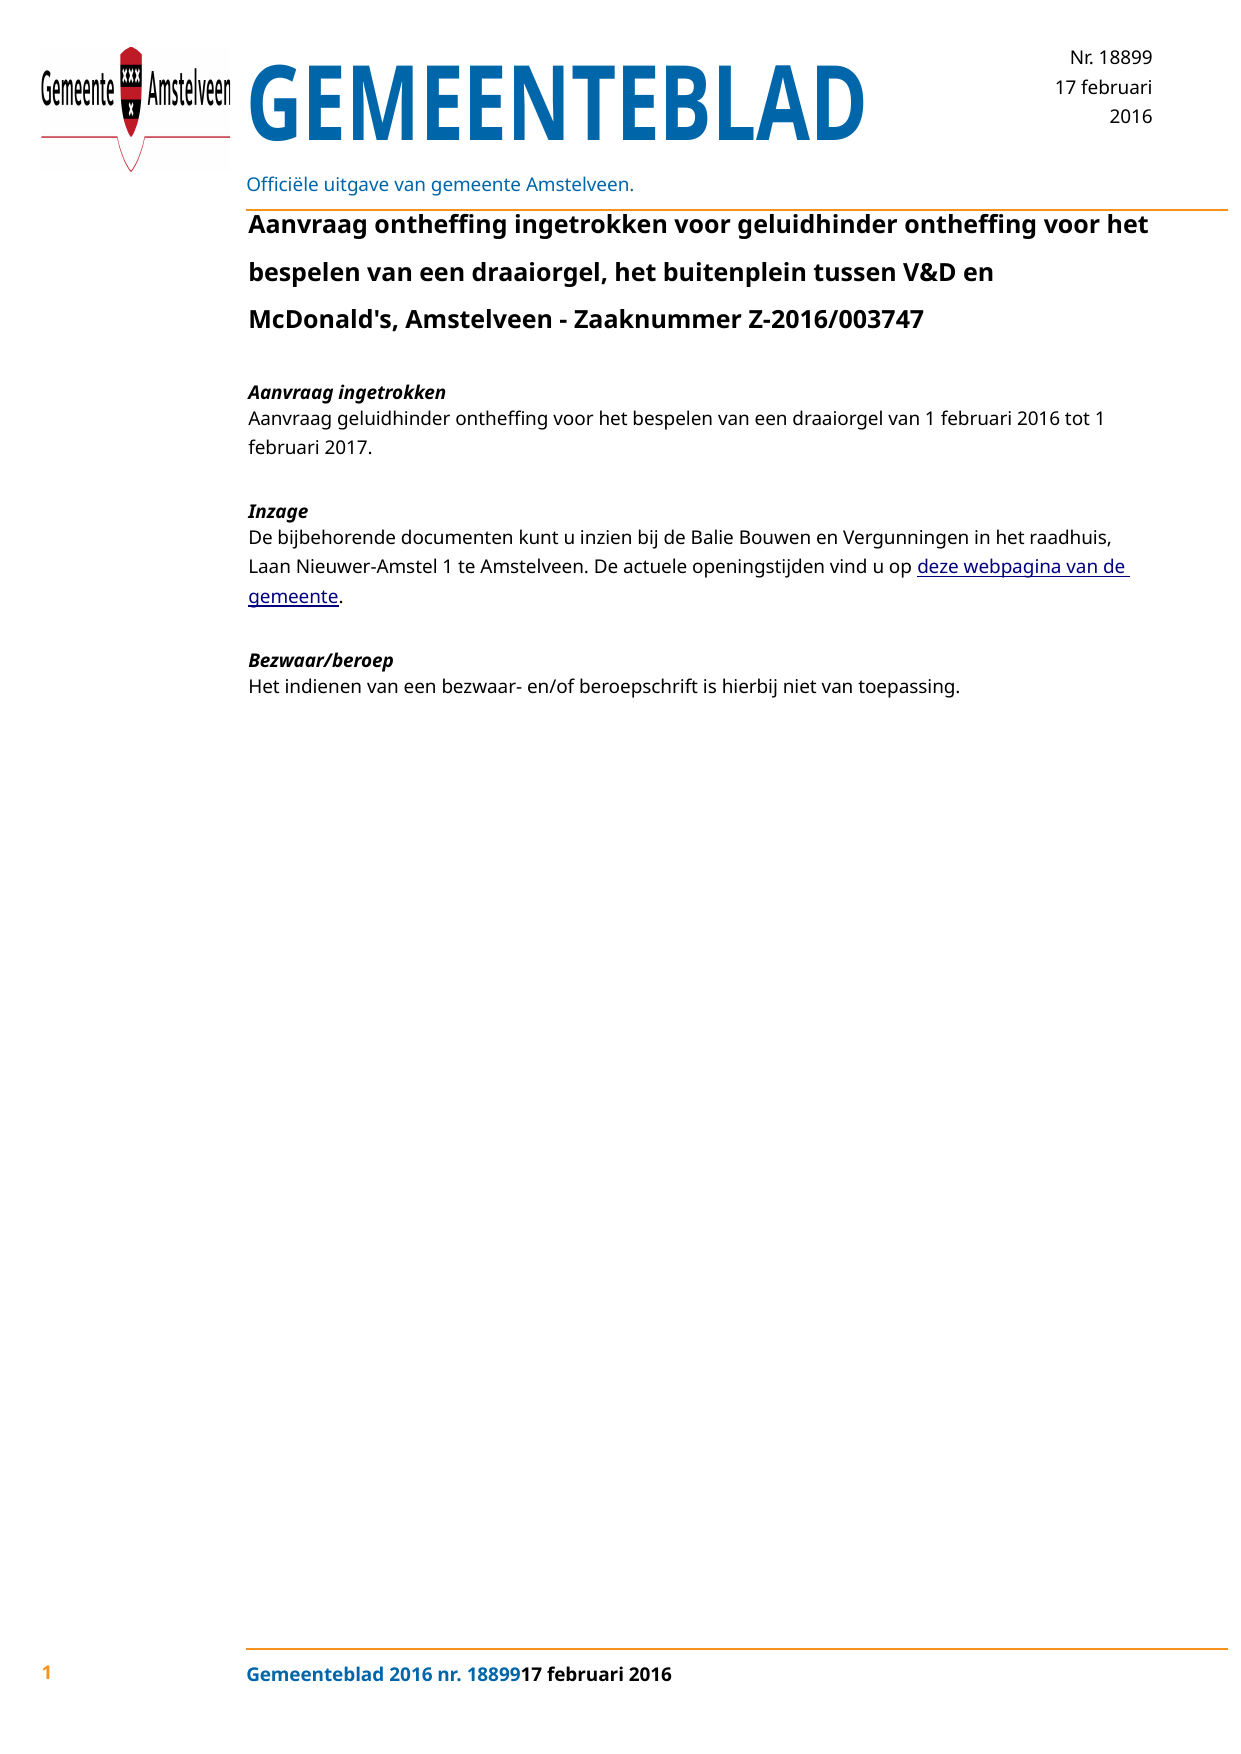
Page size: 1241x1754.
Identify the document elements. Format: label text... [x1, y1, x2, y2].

text Aanvraag ontheffing ingetrokken voor geluidhinder ontheffing voor het bespelen van een draaiorgel, het buitenplein tussen V&D en McDonald's, Amstelveen - Zaaknummer Z-2016/003747 [248, 211, 1152, 336]
text Bezwaar/beroep [248, 647, 1152, 673]
text Aanvraag geluidhinder ontheffing voor het bespelen van een draaiorgel van 1 februari 2016 tot 1 februari 2017. [248, 405, 1152, 460]
picture [41, 47, 231, 172]
text Inzage [248, 498, 1152, 524]
text Het indienen van een bezwaar- en/of beroepschrift is hierbij niet van toepassing. [248, 673, 1152, 699]
text De bijbehorende documenten kunt u inzien bij de Balie Bouwen en Vergunningen in het raadhuis, Laan Nieuwer-Amstel 1 te Amstelveen. De actuele openingstijden vind u op deze webpagina van de gemeente. [248, 524, 1152, 609]
text Aanvraag ingetrokken [248, 379, 1152, 405]
